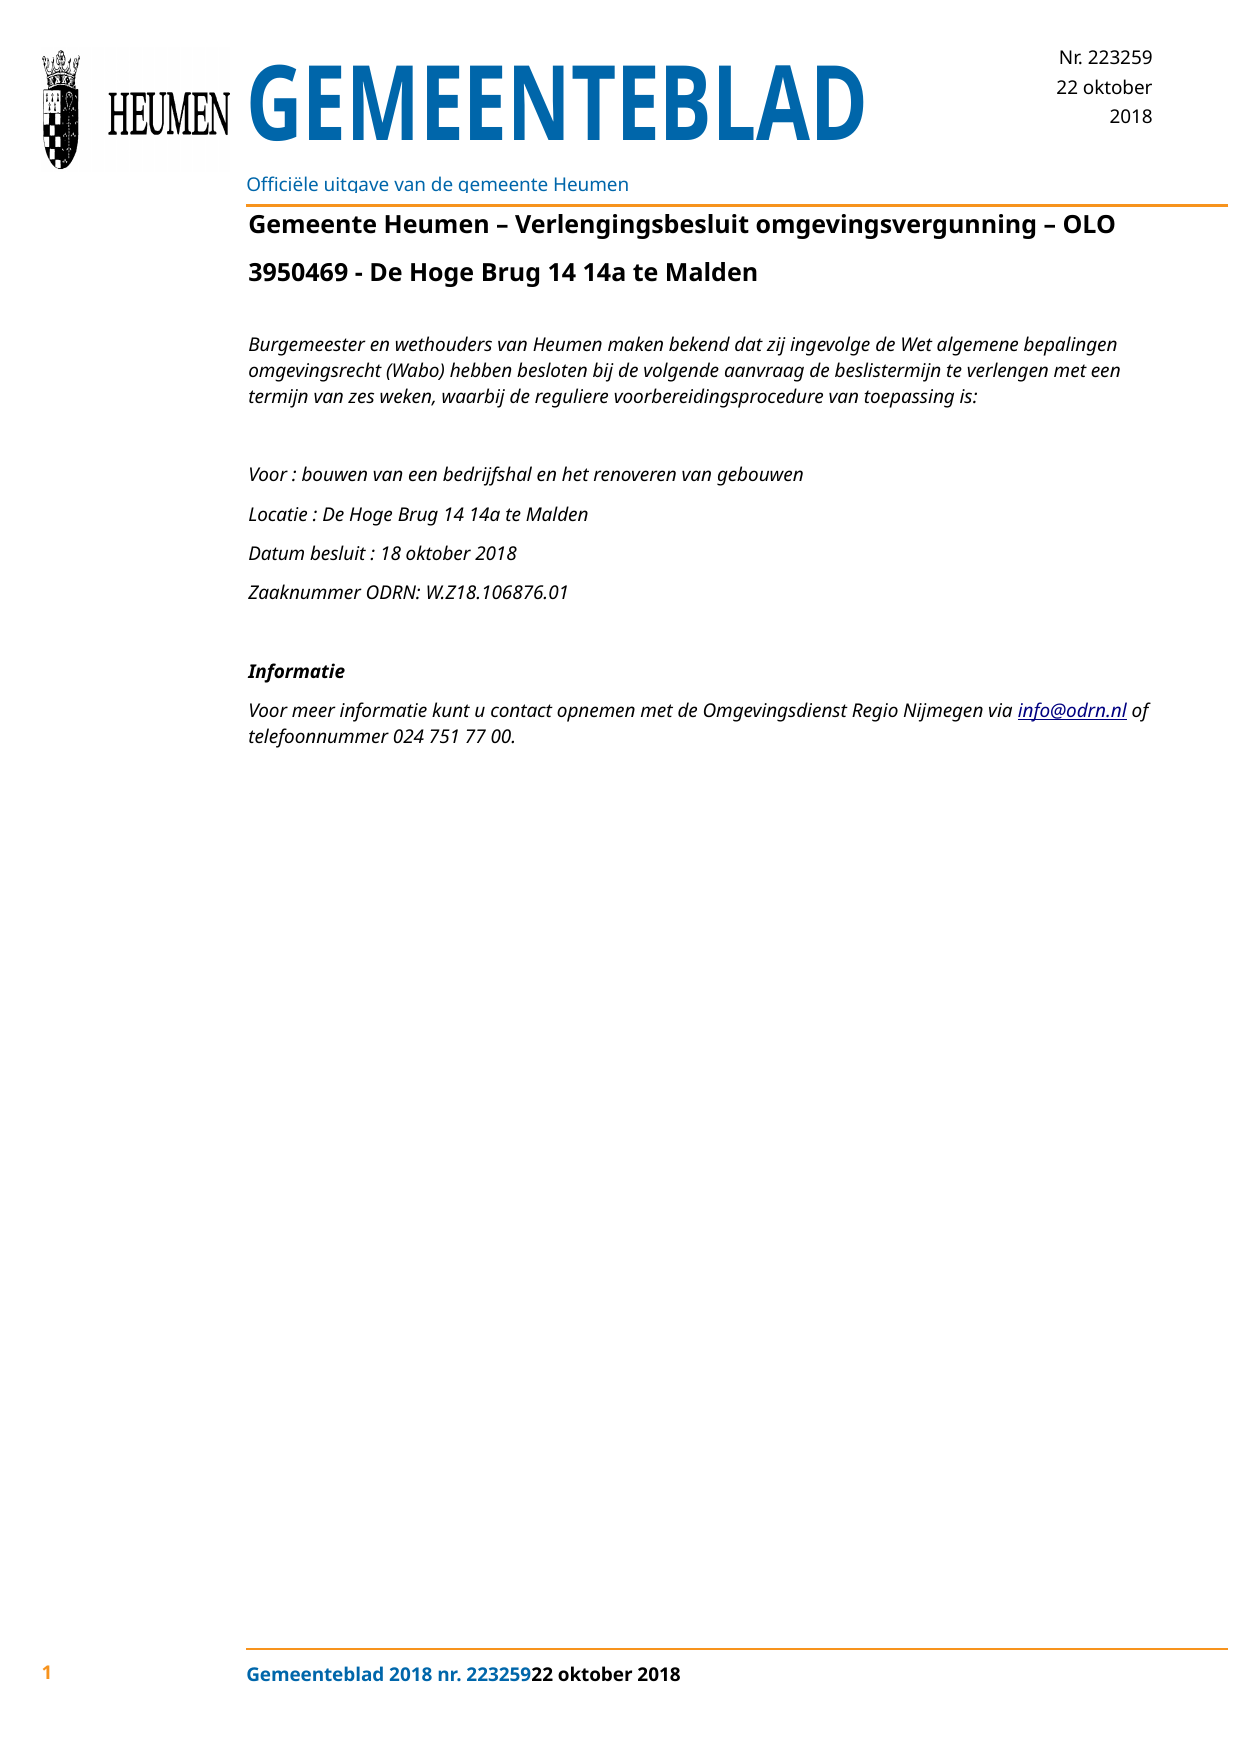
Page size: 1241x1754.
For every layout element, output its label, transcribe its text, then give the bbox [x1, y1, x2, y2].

text Gemeente Heumen – Verlengingsbesluit omgevingsvergunning – OLO 3950469 - De Hoge Brug 14 14a te Malden [248, 207, 1152, 288]
text Locatie : De Hoge Brug 14 14a te Malden [248, 501, 1152, 526]
text Voor : bouwen van een bedrijfshal en het renoveren van gebouwen [248, 461, 1152, 487]
text Datum besluit : 18 oktober 2018 [248, 540, 1152, 566]
text Burgemeester en wethouders van Heumen maken bekend dat zij ingevolge de Wet algemene bepalingen omgevingsrecht (Wabo) hebben besloten bij de volgende aanvraag de beslistermijn te verlengen met een termijn van zes weken, waarbij de reguliere voorbereidingsprocedure van toepassing is: [248, 331, 1152, 409]
text Informatie [248, 658, 1152, 683]
picture [41, 47, 231, 172]
text Zaaknummer ODRN: W.Z18.106876.01 [248, 579, 1152, 605]
text Voor meer informatie kunt u contact opnemen met de Omgevingsdienst Regio Nijmegen via info@odrn.nl of telefoonnummer 024 751 77 00. [248, 697, 1152, 748]
